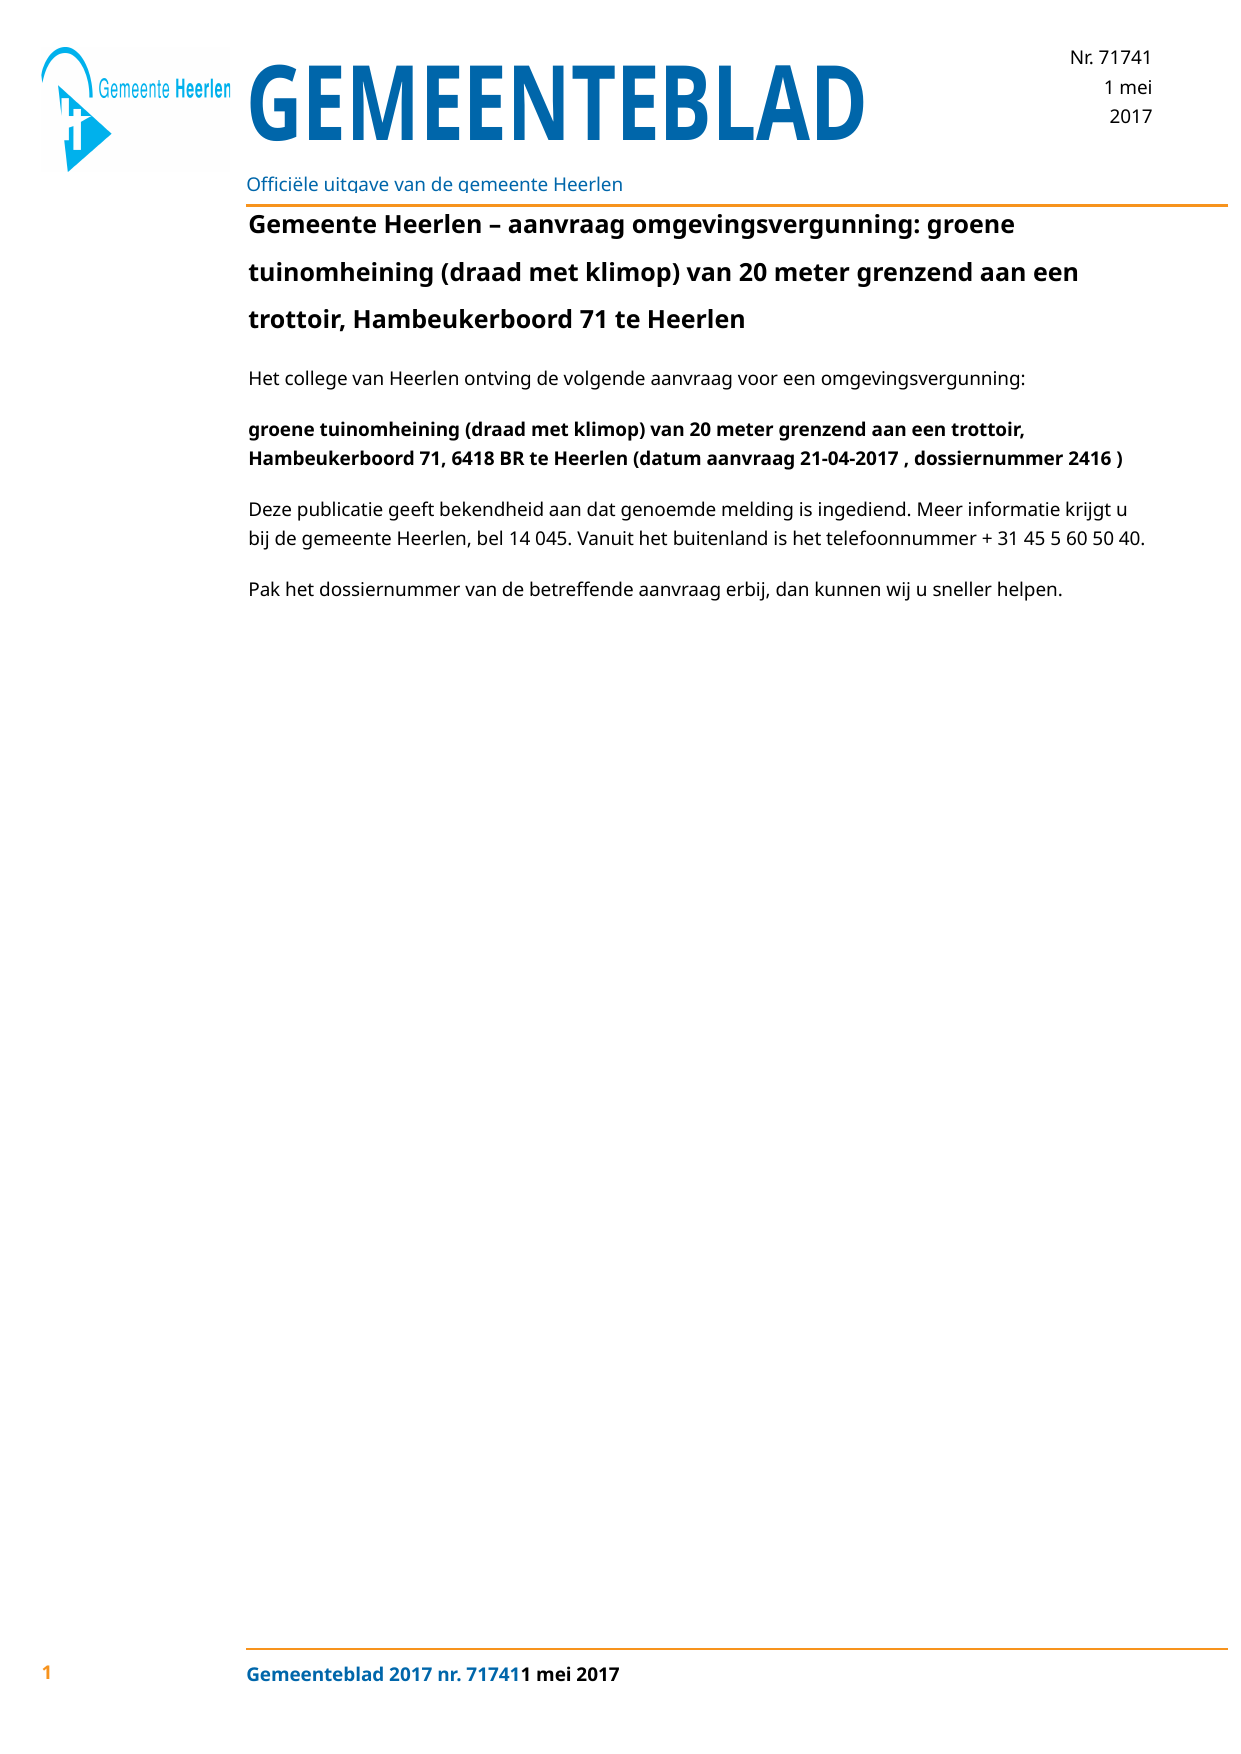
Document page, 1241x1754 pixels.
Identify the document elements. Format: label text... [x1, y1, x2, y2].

text Gemeente Heerlen – aanvraag omgevingsvergunning: groene tuinomheining (draad met klimop) van 20 meter grenzend aan een trottoir, Hambeukerboord 71 te Heerlen [248, 207, 1152, 336]
text Het college van Heerlen ontving de volgende aanvraag voor een omgevingsvergunning: [248, 366, 1152, 391]
picture [41, 47, 231, 172]
text Deze publicatie geeft bekendheid aan dat genoemde melding is ingediend. Meer informatie krijgt u bij de gemeente Heerlen, bel 14 045. Vanuit het buitenland is het telefoonnummer + 31 45 5 60 50 40. [248, 496, 1152, 551]
text groene tuinomheining (draad met klimop) van 20 meter grenzend aan een trottoir, Hambeukerboord 71, 6418 BR te Heerlen (datum aanvraag 21-04-2017 , dossiernummer 2416 ) [248, 416, 1152, 471]
picture [41, 47, 58, 70]
text Pak het dossiernummer van de betreffende aanvraag erbij, dan kunnen wij u sneller helpen. [248, 576, 1152, 602]
